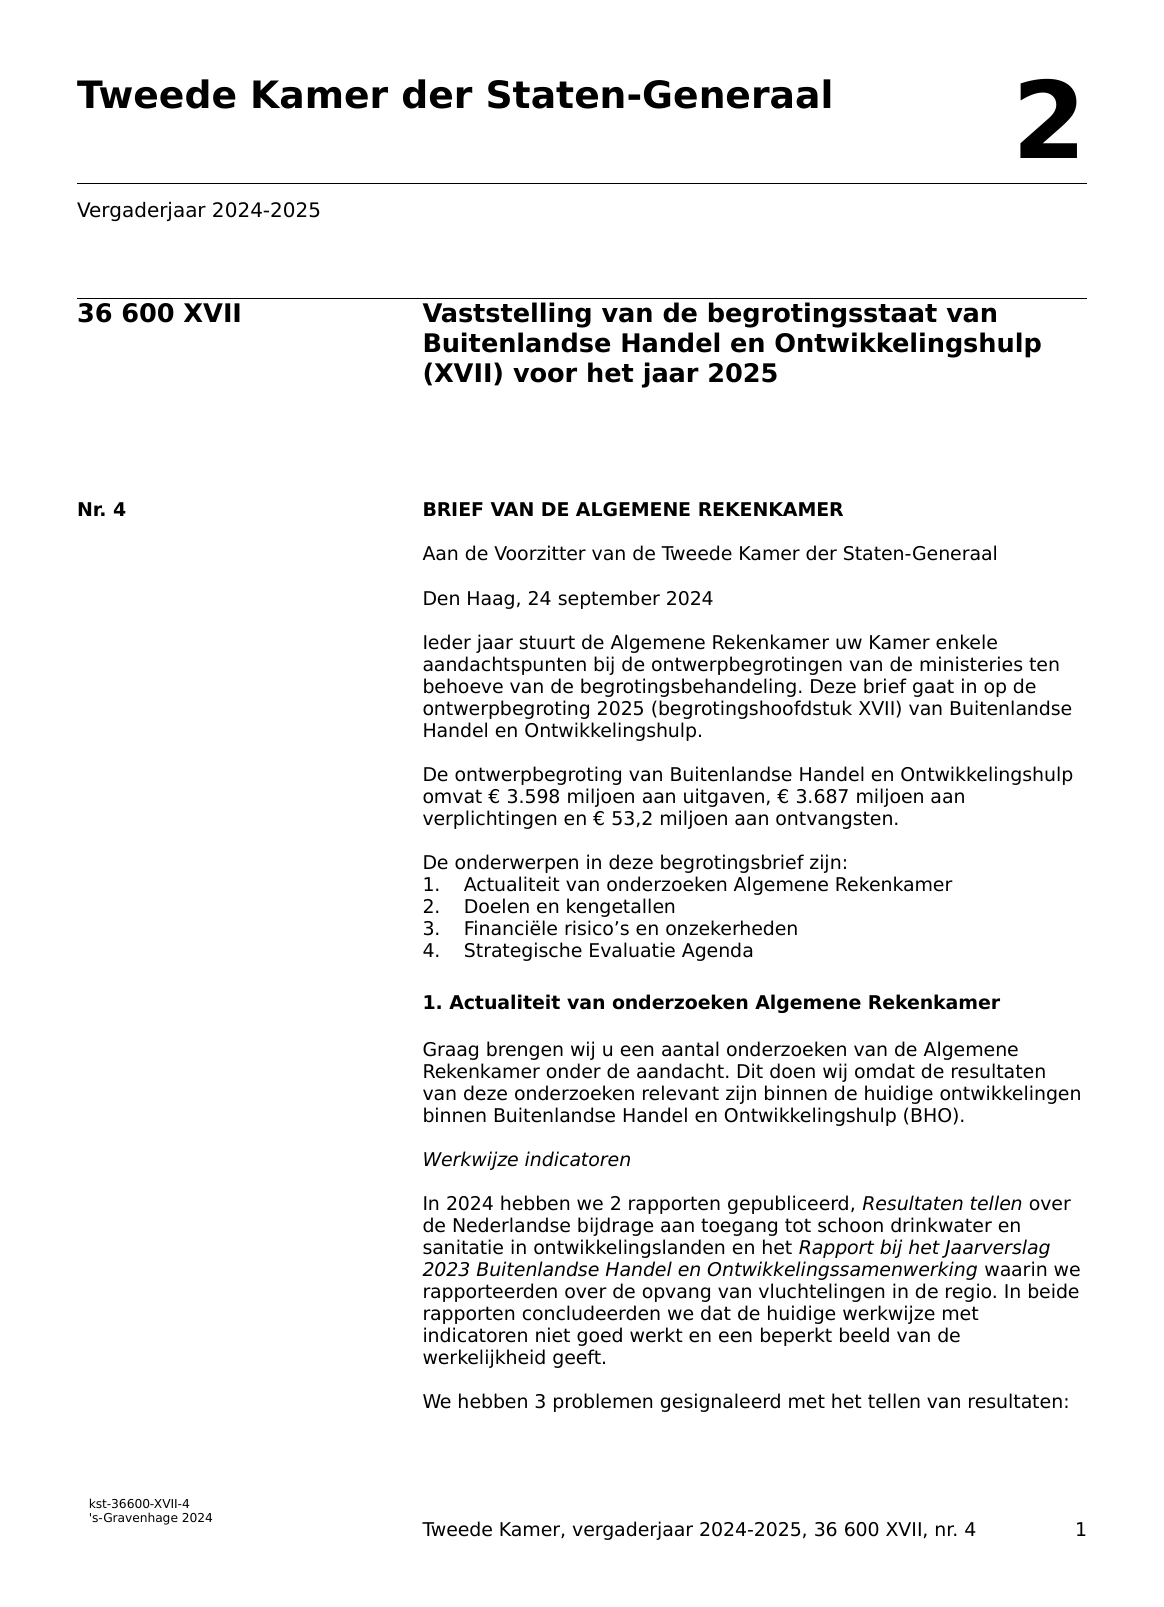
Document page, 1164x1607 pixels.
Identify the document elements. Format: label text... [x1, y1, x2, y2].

text We hebben 3 problemen gesignaleerd met het tellen van resultaten: [422, 1391, 1087, 1413]
text 's-Gravenhage 2024 [88, 1511, 323, 1525]
subtitle 1. Actualiteit van onderzoeken Algemene Rekenkamer [422, 992, 1087, 1014]
text 4. Strategische Evaluatie Agenda [422, 940, 1087, 962]
text In 2024 hebben we 2 rapporten gepubliceerd, Resultaten tellen over de Nederlandse bijdrage aan toegang tot schoon drinkwater en sanitatie in ontwikkelingslanden en het Rapport bij het Jaarverslag 2023 Buitenlandse Handel en Ontwikkelingssamenwerking waarin we rapporteerden over de opvang van vluchtelingen in de regio. In beide rapporten concludeerden we dat de huidige werkwijze met indicatoren niet goed werkt en een beperkt beeld van de werkelijkheid geeft. [422, 1193, 1087, 1369]
text Graag brengen wij u een aantal onderzoeken van de Algemene Rekenkamer onder de aandacht. Dit doen wij omdat de resultaten van deze onderzoeken relevant zijn binnen de huidige ontwikkelingen binnen Buitenlandse Handel en Ontwikkelingshulp (BHO). [422, 1039, 1087, 1127]
text Ieder jaar stuurt de Algemene Rekenkamer uw Kamer enkele aandachtspunten bij de ontwerpbegrotingen van de ministeries ten behoeve van de begrotingsbehandeling. Deze brief gaat in op de ontwerpbegroting 2025 (begrotingshoofdstuk XVII) van Buitenlandse Handel en Ontwikkelingshulp. [422, 632, 1087, 741]
table_header Tweede Kamer der Staten-Generaal [77, 59, 886, 183]
subtitle 36 600 XVII Vaststelling van de begrotingsstaat van Buitenlandse Handel en Ontwikkelingshulp (XVII) voor het jaar 2025 [77, 299, 1087, 388]
text 2. Doelen en kengetallen [422, 896, 1087, 918]
text De ontwerpbegroting van Buitenlandse Handel en Ontwikkelingshulp omvat € 3.598 miljoen aan uitgaven, € 3.687 miljoen aan verplichtingen en € 53,2 miljoen aan ontvangsten. [422, 764, 1087, 829]
subtitle Nr. 4 BRIEF VAN DE ALGEMENE REKENKAMER [77, 499, 1087, 521]
text 3. Financiële risico’s en onzekerheden [422, 918, 1087, 940]
text De onderwerpen in deze begrotingsbrief zijn: [422, 852, 1087, 874]
text 1. Actualiteit van onderzoeken Algemene Rekenkamer [422, 874, 1087, 896]
subtitle Werkwijze indicatoren [422, 1149, 1087, 1171]
text Den Haag, 24 september 2024 [422, 587, 1087, 609]
table_header 2 [886, 59, 1087, 183]
table_cell Vergaderjaar 2024-2025 [77, 184, 1087, 298]
text Aan de Voorzitter van de Tweede Kamer der Staten-Generaal [422, 543, 1087, 565]
text kst-36600-XVII-4 [88, 1497, 323, 1511]
